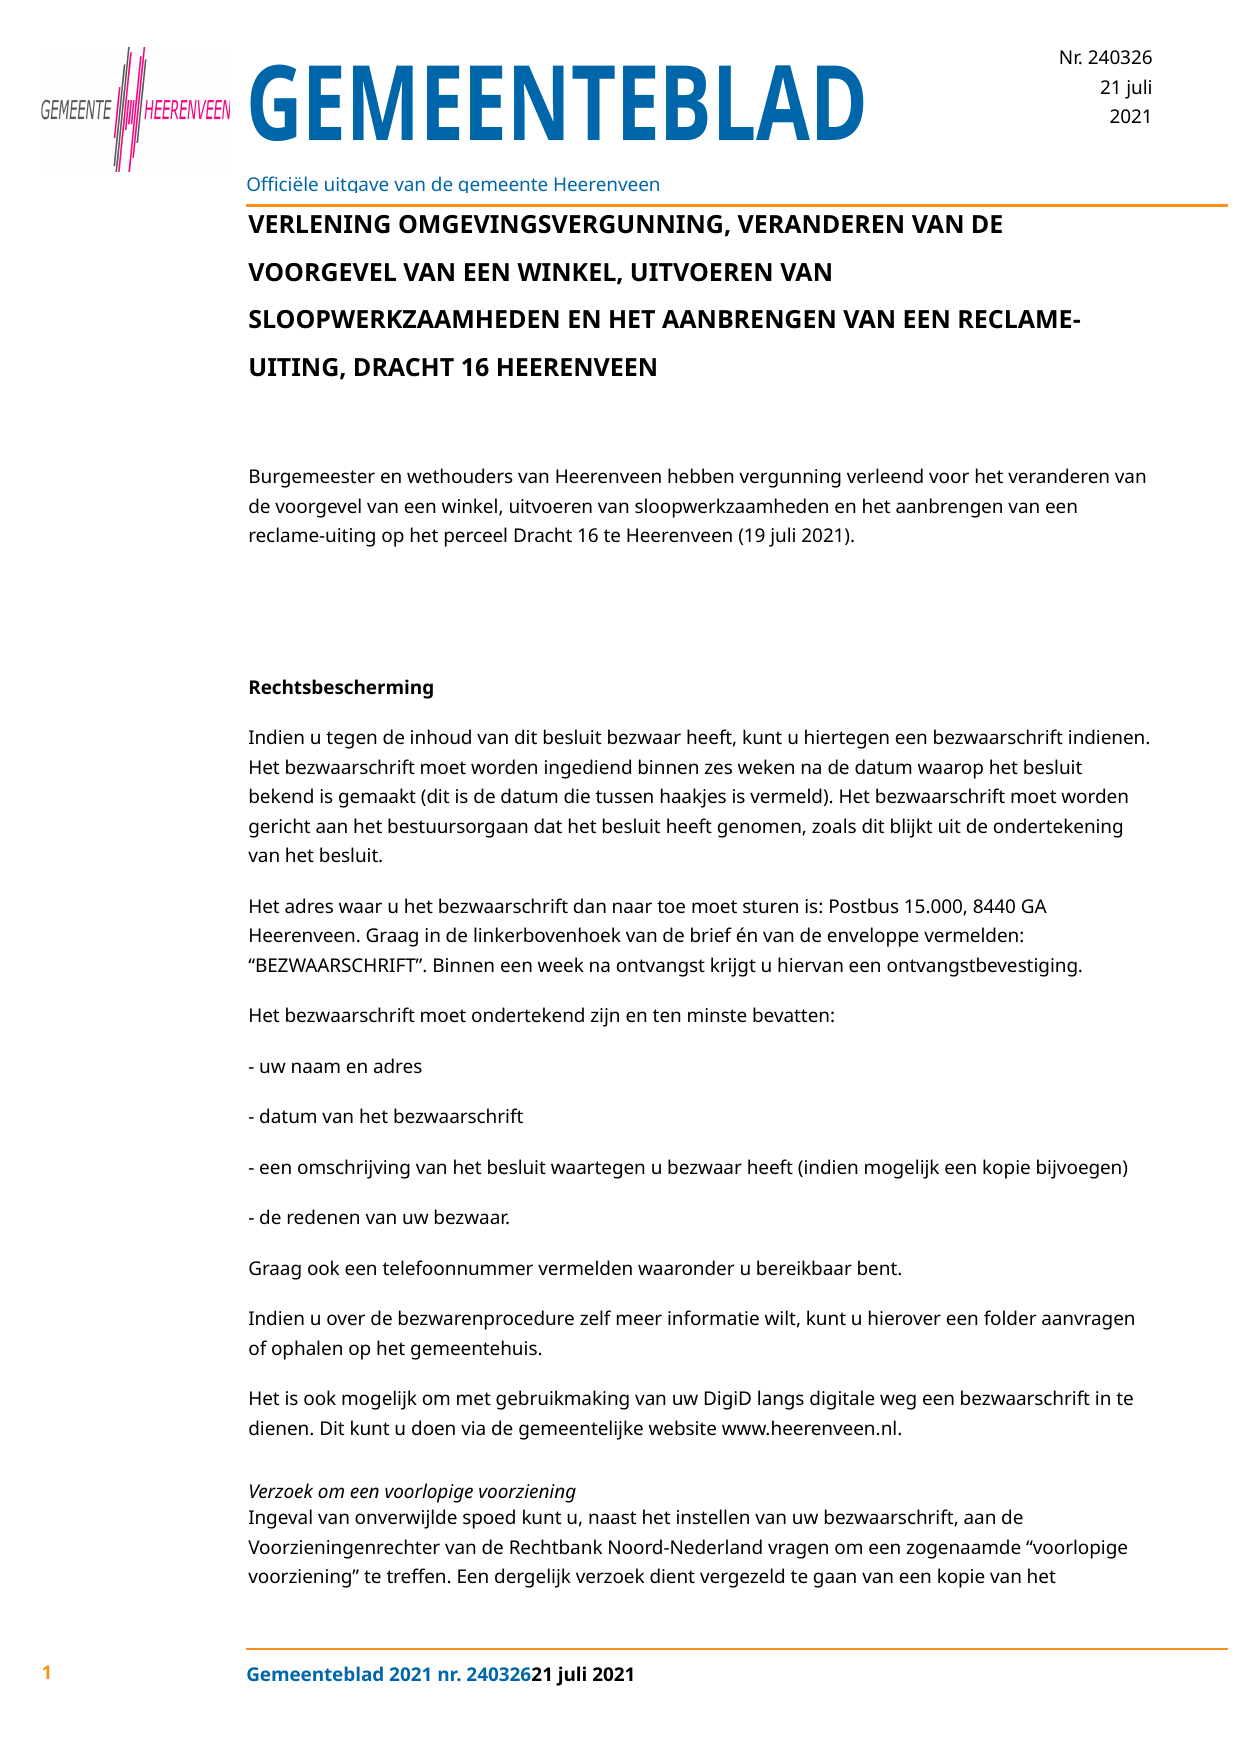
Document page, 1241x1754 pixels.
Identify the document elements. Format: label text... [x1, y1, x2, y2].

text Het is ook mogelijk om met gebruikmaking van uw DigiD langs digitale weg een bezwaarschrift in te dienen. Dit kunt u doen via de gemeentelijke website www.heerenveen.nl. [248, 1385, 1152, 1441]
text - een omschrijving van het besluit waartegen u bezwaar heeft (indien mogelijk een kopie bijvoegen) [248, 1154, 1152, 1180]
text Indien u over de bezwarenprocedure zelf meer informatie wilt, kunt u hierover een folder aanvragen of ophalen op het gemeentehuis. [248, 1305, 1152, 1361]
text Het bezwaarschrift moet ondertekend zijn en ten minste bevatten: [248, 1003, 1152, 1028]
picture [41, 47, 231, 172]
text Verzoek om een voorlopige voorziening [248, 1479, 1152, 1504]
text Graag ook een telefoonnummer vermelden waaronder u bereikbaar bent. [248, 1255, 1152, 1281]
text Indien u tegen de inhoud van dit besluit bezwaar heeft, kunt u hiertegen een bezwaarschrift indienen. Het bezwaarschrift moet worden ingediend binnen zes weken na de datum waarop het besluit bekend is gemaakt (dit is de datum die tussen haakjes is vermeld). Het bezwaarschrift moet worden gericht aan het bestuursorgaan dat het besluit heeft genomen, zoals dit blijkt uit de ondertekening van het besluit. [248, 724, 1152, 868]
text VERLENING OMGEVINGSVERGUNNING, VERANDEREN VAN DE VOORGEVEL VAN EEN WINKEL, UITVOEREN VAN SLOOPWERKZAAMHEDEN EN HET AANBRENGEN VAN EEN RECLAME-UITING, DRACHT 16 HEERENVEEN [248, 207, 1152, 384]
text - de redenen van uw bezwaar. [248, 1204, 1152, 1230]
text - uw naam en adres [248, 1053, 1152, 1079]
text - datum van het bezwaarschrift [248, 1103, 1152, 1129]
text Ingeval van onverwijlde spoed kunt u, naast het instellen van uw bezwaarschrift, aan de Voorzieningenrechter van de Rechtbank Noord-Nederland vragen om een zogenaamde “voorlopige voorziening” te treffen. Een dergelijk verzoek dient vergezeld te gaan van een kopie van het [248, 1504, 1152, 1589]
text Het adres waar u het bezwaarschrift dan naar toe moet sturen is: Postbus 15.000, 8440 GA Heerenveen. Graag in de linkerbovenhoek van de brief én van de enveloppe vermelden: “BEZWAARSCHRIFT”. Binnen een week na ontvangst krijgt u hiervan een ontvangstbevestiging. [248, 893, 1152, 978]
text Burgemeester en wethouders van Heerenveen hebben vergunning verleend voor het veranderen van de voorgevel van een winkel, uitvoeren van sloopwerkzaamheden en het aanbrengen van een reclame-uiting op het perceel Dracht 16 te Heerenveen (19 juli 2021). [248, 463, 1152, 548]
text Rechtsbescherming [248, 674, 1152, 700]
